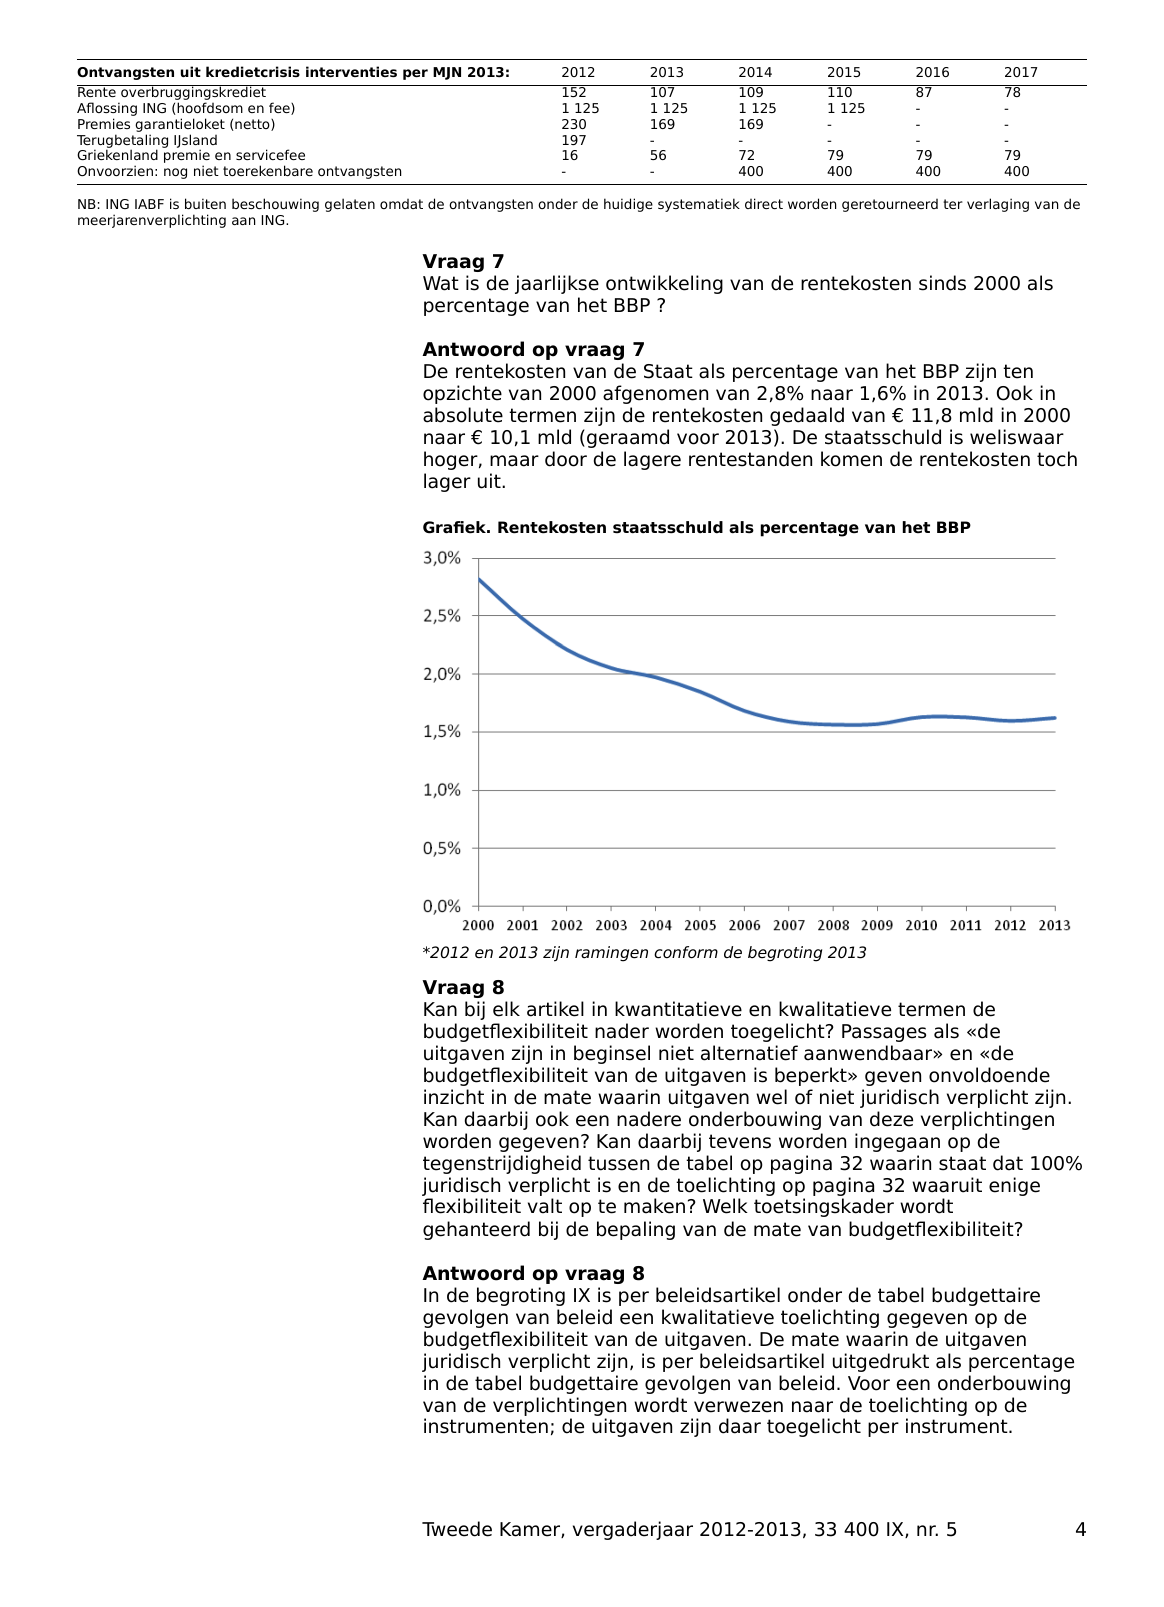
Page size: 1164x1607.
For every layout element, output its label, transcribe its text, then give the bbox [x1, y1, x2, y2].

table_header 2014 [732, 60, 821, 85]
table_header 2016 [909, 60, 998, 85]
text Vraag 8 [422, 977, 1087, 999]
table_cell 400 [732, 164, 821, 184]
text Wat is de jaarlijkse ontwikkeling van de rentekosten sinds 2000 als percentage van het BBP ? [422, 273, 1087, 317]
table_cell - [998, 101, 1087, 117]
table_cell - [555, 164, 644, 184]
table_cell 87 [909, 86, 998, 101]
table_cell - [909, 133, 998, 148]
table_cell 169 [732, 117, 821, 132]
table_cell 230 [555, 117, 644, 132]
text Antwoord op vraag 7 [422, 339, 1087, 361]
table_cell Griekenland premie en servicefee [77, 148, 555, 164]
table_cell 72 [732, 148, 821, 164]
table_cell 56 [644, 148, 732, 164]
table_cell Aflossing ING (hoofdsom en fee) [77, 101, 555, 117]
table_cell - [644, 164, 732, 184]
table_cell - [909, 117, 998, 132]
table_cell 16 [555, 148, 644, 164]
table_cell 1 125 [555, 101, 644, 117]
table_cell 197 [555, 133, 644, 148]
table_cell 78 [998, 86, 1087, 101]
table_cell 107 [644, 86, 732, 101]
table_cell - [998, 133, 1087, 148]
table_cell - [821, 133, 909, 148]
table_cell - [909, 101, 998, 117]
text gehanteerd bij de bepaling van de mate van budgetflexibiliteit? [422, 1218, 1087, 1240]
table_cell Premies garantieloket (netto) [77, 117, 555, 132]
text Antwoord op vraag 8 [422, 1263, 1087, 1284]
table_cell 152 [555, 86, 644, 101]
table_cell 169 [644, 117, 732, 132]
table_cell 1 125 [732, 101, 821, 117]
text Kan bij elk artikel in kwantitatieve en kwalitatieve termen de budgetflexibiliteit nader worden toegelicht? Passages als «de uitgaven zijn in beginsel niet alternatief aanwendbaar» en «de budgetflexibiliteit van de uitgaven is beperkt» geven onvoldoende inzicht in de mate waarin uitgaven wel of niet juridisch verplicht zijn. Kan daarbij ook een nadere onderbouwing van deze verplichtingen worden gegeven? Kan daarbij tevens worden ingegaan op de tegenstrijdigheid tussen de tabel op pagina 32 waarin staat dat 100% juridisch verplicht is en de toelichting op pagina 32 waaruit enige flexibiliteit valt op te maken? Welk toetsingskader wordt [422, 999, 1087, 1218]
table_cell 1 125 [821, 101, 909, 117]
table_header 2013 [644, 60, 732, 85]
table_cell 400 [821, 164, 909, 184]
table_cell 109 [732, 86, 821, 101]
table_cell 110 [821, 86, 909, 101]
table_cell Rente overbruggingskrediet [77, 86, 555, 101]
table_cell 400 [998, 164, 1087, 184]
table_cell NB: ING IABF is buiten beschouwing gelaten omdat de ontvangsten onder de huidige systematiek direct worden geretourneerd ter verlaging van de meerjarenverplichting aan ING. [77, 185, 1087, 228]
table_cell - [732, 133, 821, 148]
text *2012 en 2013 zijn ramingen conform de begroting 2013 [422, 944, 1072, 962]
table_cell - [644, 133, 732, 148]
picture [422, 548, 1072, 932]
table_cell Onvoorzien: nog niet toerekenbare ontvangsten [77, 164, 555, 184]
table_cell 79 [998, 148, 1087, 164]
table_cell 79 [821, 148, 909, 164]
table_header 2015 [821, 60, 909, 85]
table_cell 1 125 [644, 101, 732, 117]
table_cell 400 [909, 164, 998, 184]
table_cell - [821, 117, 909, 132]
table_header Ontvangsten uit kredietcrisis interventies per MJN 2013: [77, 60, 555, 85]
table_header 2017 [998, 60, 1087, 85]
text In de begroting IX is per beleidsartikel onder de tabel budgettaire gevolgen van beleid een kwalitatieve toelichting gegeven op de budgetflexibiliteit van de uitgaven. De mate waarin de uitgaven juridisch verplicht zijn, is per beleidsartikel uitgedrukt als percentage in de tabel budgettaire gevolgen van beleid. Voor een onderbouwing van de verplichtingen wordt verwezen naar de toelichting op de instrumenten; de uitgaven zijn daar toegelicht per instrument. [422, 1284, 1087, 1438]
table_cell 79 [909, 148, 998, 164]
text Vraag 7 [422, 251, 1087, 273]
text De rentekosten van de Staat als percentage van het BBP zijn ten opzichte van 2000 afgenomen van 2,8% naar 1,6% in 2013. Ook in absolute termen zijn de rentekosten gedaald van € 11,8 mld in 2000 naar € 10,1 mld (geraamd voor 2013). De staatsschuld is weliswaar hoger, maar door de lagere rentestanden komen de rentekosten toch lager uit. [422, 361, 1087, 493]
table_cell Terugbetaling IJsland [77, 133, 555, 148]
table_header 2012 [555, 60, 644, 85]
text Grafiek. Rentekosten staatsschuld als percentage van het BBP [422, 519, 1072, 537]
table_cell - [998, 117, 1087, 132]
